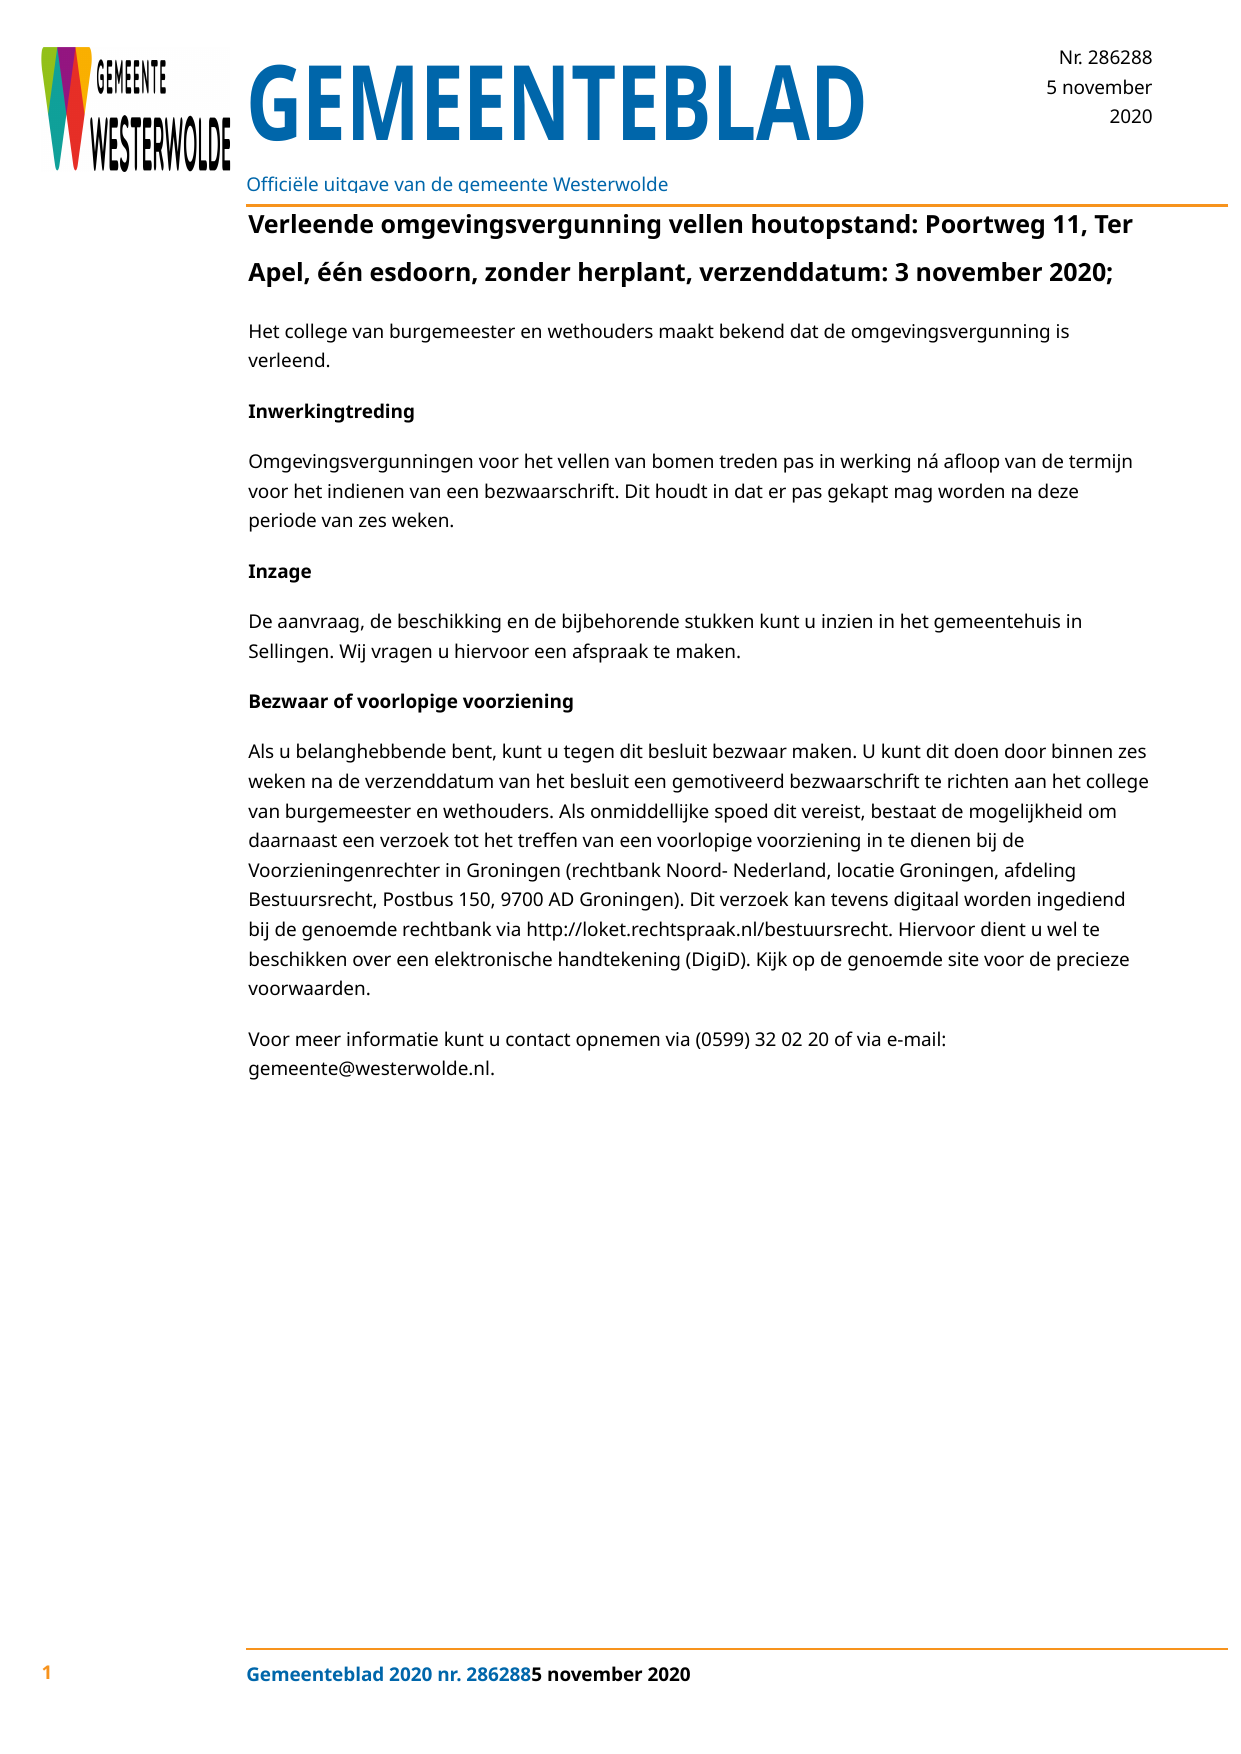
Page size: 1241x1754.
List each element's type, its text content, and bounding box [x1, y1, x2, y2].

text Inzage [248, 558, 1152, 584]
text Het college van burgemeester en wethouders maakt bekend dat de omgevingsvergunning is verleend. [248, 318, 1152, 373]
text De aanvraag, de beschikking en de bijbehorende stukken kunt u inzien in het gemeentehuis in Sellingen. Wij vragen u hiervoor een afspraak te maken. [248, 608, 1152, 664]
text Bezwaar of voorlopige voorziening [248, 688, 1152, 714]
text Verleende omgevingsvergunning vellen houtopstand: Poortweg 11, Ter Apel, één esdoorn, zonder herplant, verzenddatum: 3 november 2020; [248, 207, 1152, 288]
text Als u belanghebbende bent, kunt u tegen dit besluit bezwaar maken. U kunt dit doen door binnen zes weken na de verzenddatum van het besluit een gemotiveerd bezwaarschrift te richten aan het college van burgemeester en wethouders. Als onmiddellijke spoed dit vereist, bestaat de mogelijkheid om daarnaast een verzoek tot het treffen van een voorlopige voorziening in te dienen bij de Voorzieningenrechter in Groningen (rechtbank Noord- Nederland, locatie Groningen, afdeling Bestuursrecht, Postbus 150, 9700 AD Groningen). Dit verzoek kan tevens digitaal worden ingediend bij de genoemde rechtbank via http://loket.rechtspraak.nl/bestuursrecht. Hiervoor dient u wel te beschikken over een elektronische handtekening (DigiD). Kijk op de genoemde site voor de precieze voorwaarden. [248, 739, 1152, 1001]
text Omgevingsvergunningen voor het vellen van bomen treden pas in werking ná afloop van de termijn voor het indienen van een bezwaarschrift. Dit houdt in dat er pas gekapt mag worden na deze periode van zes weken. [248, 448, 1152, 533]
text Voor meer informatie kunt u contact opnemen via (0599) 32 02 20 of via e-mail: gemeente@westerwolde.nl. [248, 1026, 1152, 1081]
picture [41, 47, 231, 172]
text Inwerkingtreding [248, 398, 1152, 424]
